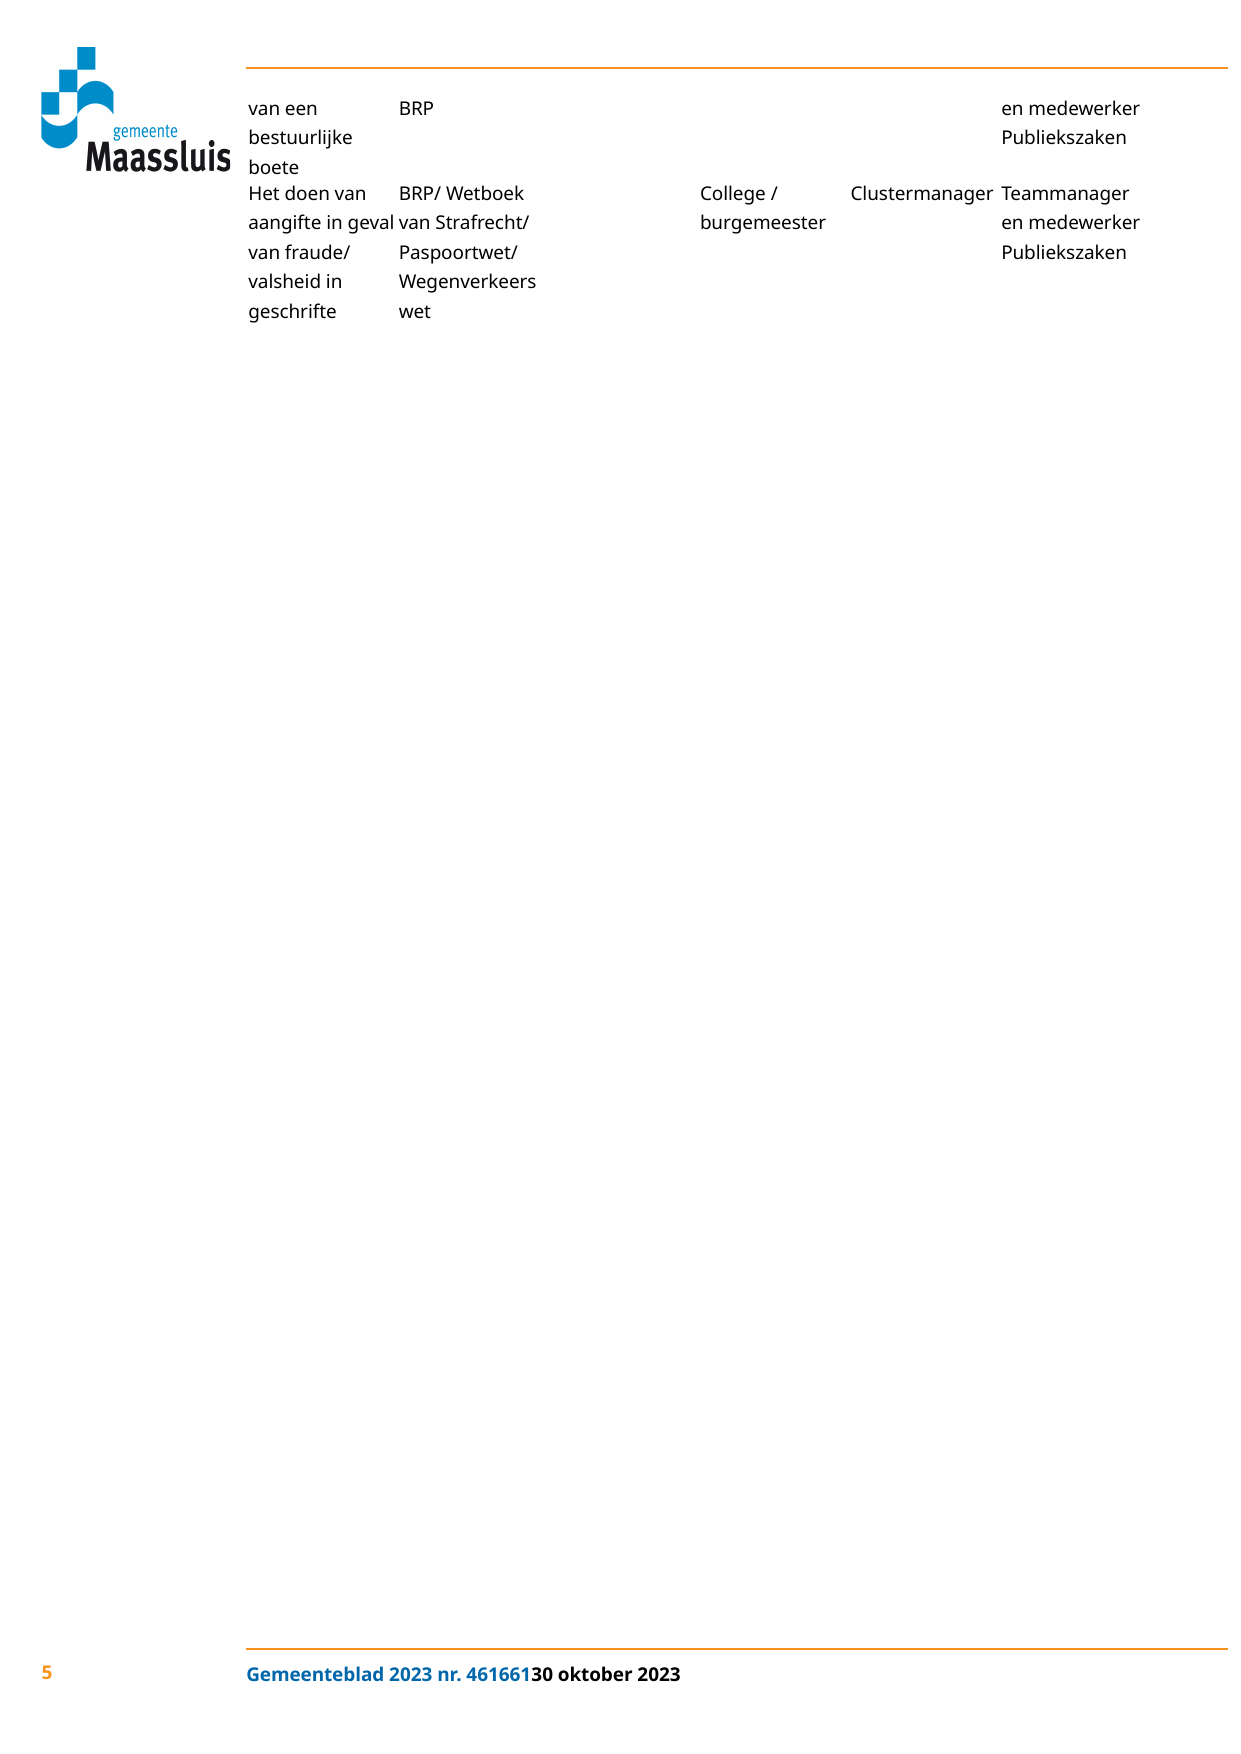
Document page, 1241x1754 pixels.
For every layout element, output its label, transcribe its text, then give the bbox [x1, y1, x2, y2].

table_cell [700, 95, 850, 180]
table_cell [850, 95, 1001, 180]
table_cell [549, 95, 700, 180]
table_cell [549, 180, 700, 324]
table_cell Clustermanager [850, 180, 1001, 324]
table_cell en medewerker Publiekszaken [1001, 95, 1152, 180]
table_cell BRP/ Wetboek van Strafrecht/ Paspoortwet/ Wegenverkeers wet [399, 180, 549, 324]
table_cell College / burgemeester [700, 180, 850, 324]
picture [41, 47, 231, 172]
table_cell BRP [399, 95, 549, 180]
table_cell Teammanager en medewerker Publiekszaken [1001, 180, 1152, 324]
table_cell van een bestuurlijke boete [248, 95, 398, 180]
table_cell Het doen van aangifte in geval van fraude/ valsheid in geschrifte [248, 180, 398, 324]
picture [41, 47, 77, 92]
